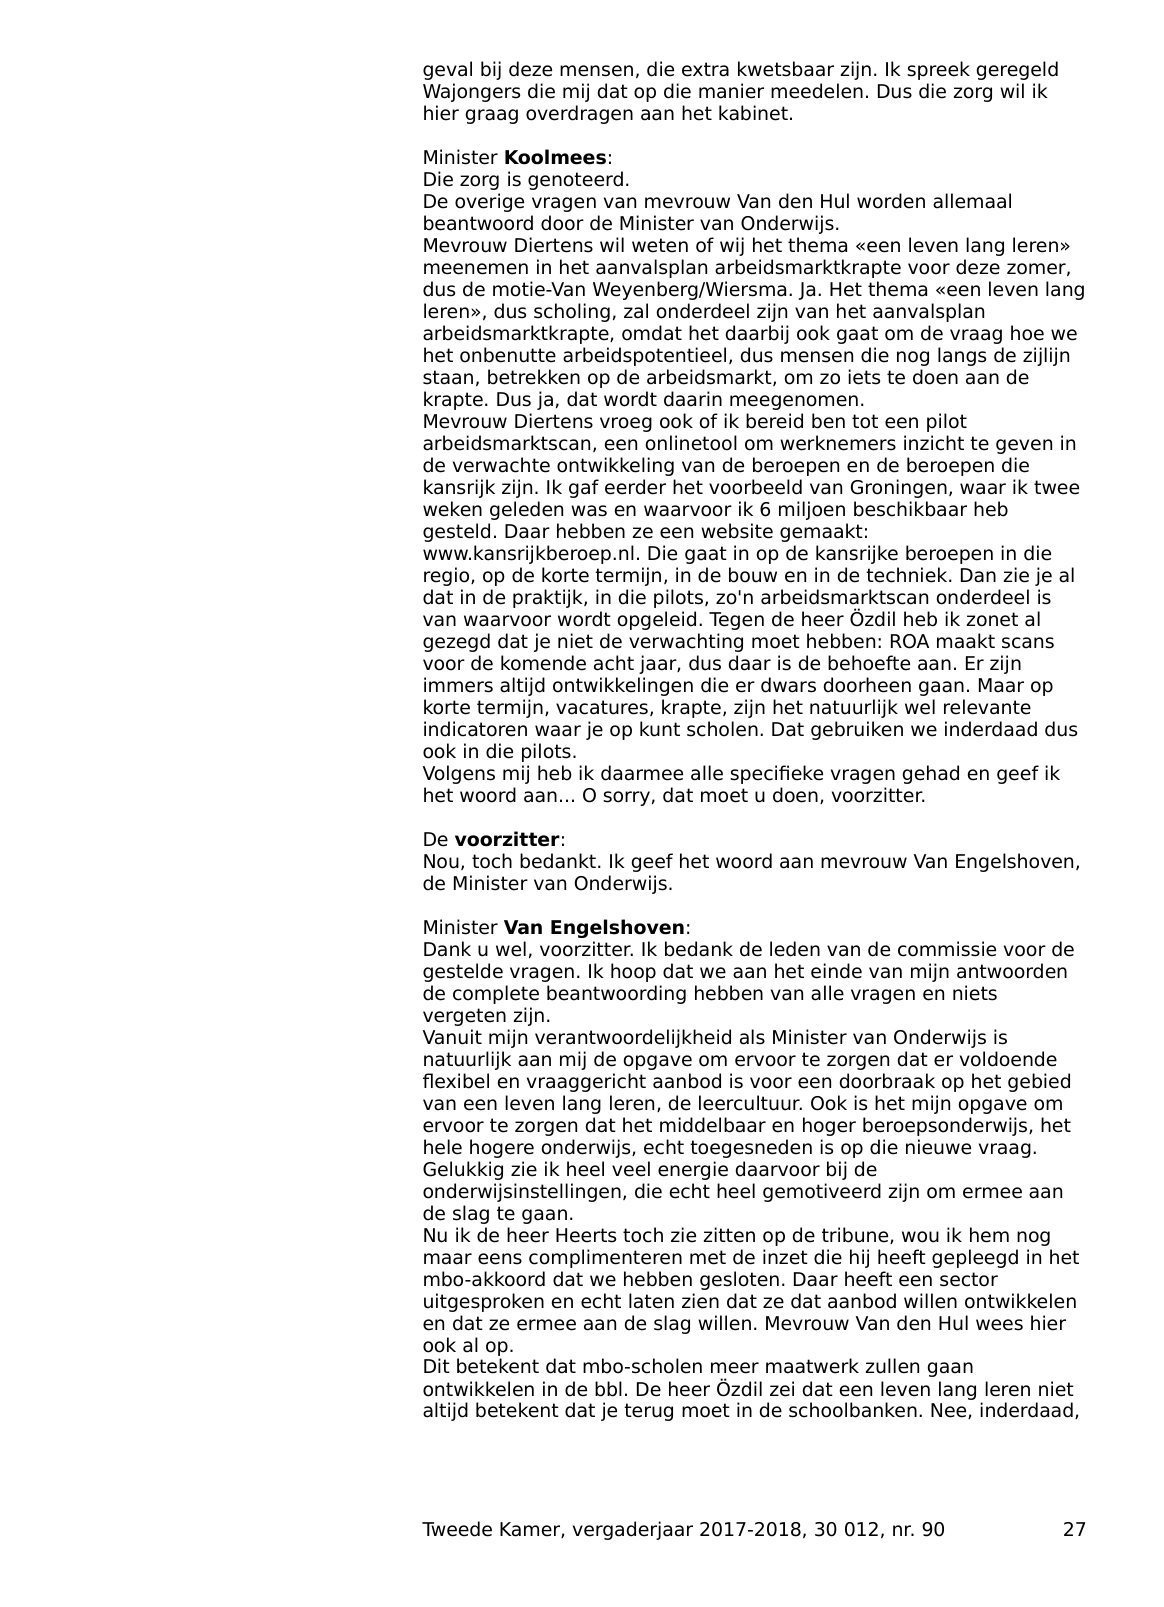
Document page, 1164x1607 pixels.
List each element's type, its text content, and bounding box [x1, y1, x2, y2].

text Vanuit mijn verantwoordelijkheid als Minister van Onderwijs is natuurlijk aan mij de opgave om ervoor te zorgen dat er voldoende flexibel en vraaggericht aanbod is voor een doorbraak op het gebied van een leven lang leren, de leercultuur. Ook is het mijn opgave om ervoor te zorgen dat het middelbaar en hoger beroepsonderwijs, het hele hogere onderwijs, echt toegesneden is op die nieuwe vraag. Gelukkig zie ik heel veel energie daarvoor bij de onderwijsinstellingen, die echt heel gemotiveerd zijn om ermee aan de slag te gaan. [422, 1027, 1087, 1224]
text De overige vragen van mevrouw Van den Hul worden allemaal beantwoord door de Minister van Onderwijs. [422, 191, 1087, 235]
text Minister Koolmees: [422, 147, 1087, 169]
text Mevrouw Diertens vroeg ook of ik bereid ben tot een pilot arbeidsmarktscan, een onlinetool om werknemers inzicht te geven in de verwachte ontwikkeling van de beroepen en de beroepen die kansrijk zijn. Ik gaf eerder het voorbeeld van Groningen, waar ik twee weken geleden was en waarvoor ik 6 miljoen beschikbaar heb gesteld. Daar hebben ze een website gemaakt: www.kansrijkberoep.nl. Die gaat in op de kansrijke beroepen in die regio, op de korte termijn, in de bouw en in de techniek. Dan zie je al dat in de praktijk, in die pilots, zo'n arbeidsmarktscan onderdeel is van waarvoor wordt opgeleid. Tegen de heer Özdil heb ik zonet al gezegd dat je niet de verwachting moet hebben: ROA maakt scans voor de komende acht jaar, dus daar is de behoefte aan. Er zijn immers altijd ontwikkelingen die er dwars doorheen gaan. Maar op korte termijn, vacatures, krapte, zijn het natuurlijk wel relevante indicatoren waar je op kunt scholen. Dat gebruiken we inderdaad dus ook in die pilots. [422, 411, 1087, 763]
text Mevrouw Diertens wil weten of wij het thema «een leven lang leren» meenemen in het aanvalsplan arbeidsmarktkrapte voor deze zomer, dus de motie-Van Weyenberg/Wiersma. Ja. Het thema «een leven lang leren», dus scholing, zal onderdeel zijn van het aanvalsplan arbeidsmarktkrapte, omdat het daarbij ook gaat om de vraag hoe we het onbenutte arbeidspotentieel, dus mensen die nog langs de zijlijn staan, betrekken op de arbeidsmarkt, om zo iets te doen aan de krapte. Dus ja, dat wordt daarin meegenomen. [422, 235, 1087, 411]
text Dank u wel, voorzitter. Ik bedank de leden van de commissie voor de gestelde vragen. Ik hoop dat we aan het einde van mijn antwoorden de complete beantwoording hebben van alle vragen en niets vergeten zijn. [422, 939, 1087, 1027]
text Volgens mij heb ik daarmee alle specifieke vragen gehad en geef ik het woord aan... O sorry, dat moet u doen, voorzitter. [422, 763, 1087, 807]
text Nu ik de heer Heerts toch zie zitten op de tribune, wou ik hem nog maar eens complimenteren met de inzet die hij heeft gepleegd in het mbo-akkoord dat we hebben gesloten. Daar heeft een sector uitgesproken en echt laten zien dat ze dat aanbod willen ontwikkelen en dat ze ermee aan de slag willen. Mevrouw Van den Hul wees hier ook al op. [422, 1224, 1087, 1356]
text Nou, toch bedankt. Ik geef het woord aan mevrouw Van Engelshoven, de Minister van Onderwijs. [422, 851, 1087, 895]
text De voorzitter: [422, 829, 1087, 851]
text Dit betekent dat mbo-scholen meer maatwerk zullen gaan ontwikkelen in de bbl. De heer Özdil zei dat een leven lang leren niet altijd betekent dat je terug moet in de schoolbanken. Nee, inderdaad, [422, 1356, 1087, 1422]
text Minister Van Engelshoven: [422, 917, 1087, 939]
text Die zorg is genoteerd. [422, 169, 1087, 191]
text geval bij deze mensen, die extra kwetsbaar zijn. Ik spreek geregeld Wajongers die mij dat op die manier meedelen. Dus die zorg wil ik hier graag overdragen aan het kabinet. [422, 59, 1087, 125]
